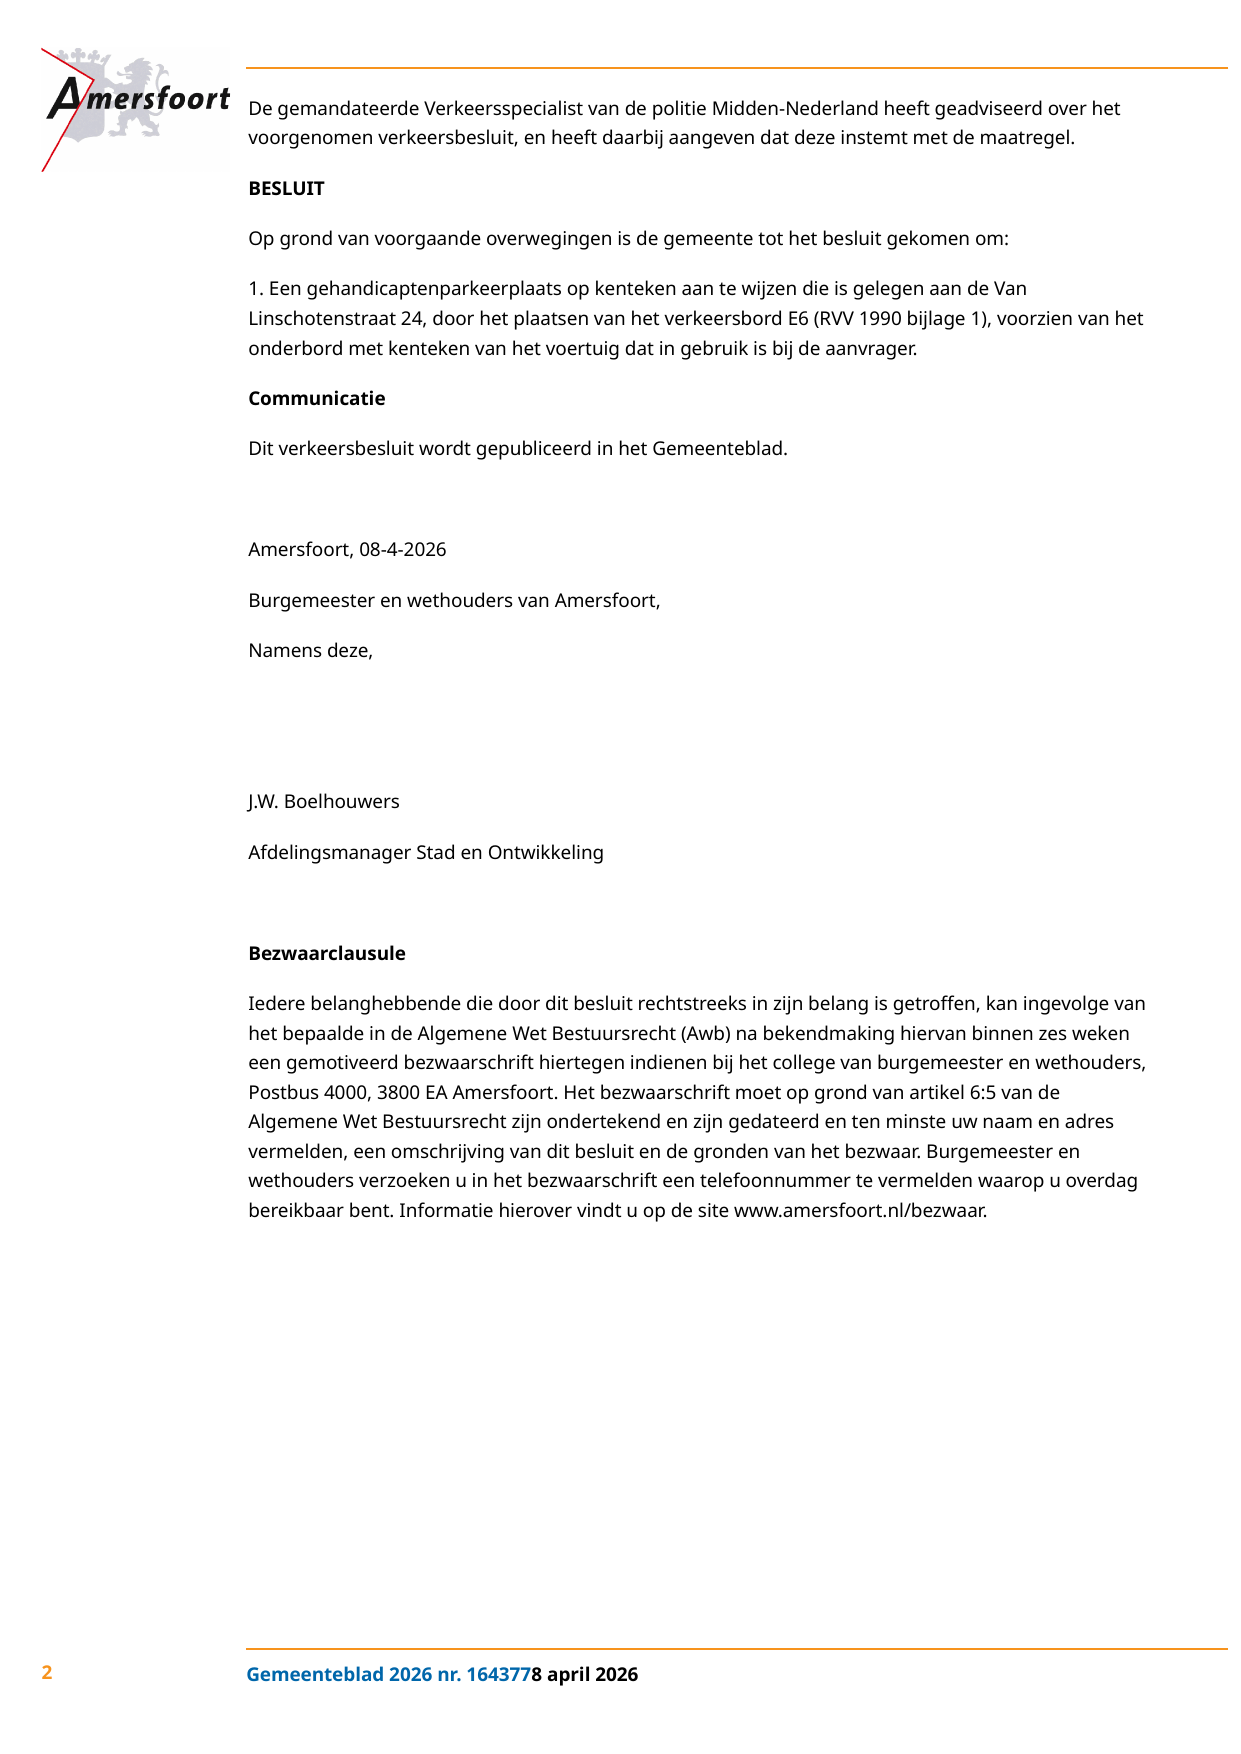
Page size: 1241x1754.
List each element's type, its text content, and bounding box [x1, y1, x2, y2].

text Namens deze, [248, 637, 1152, 663]
text J.W. Boelhouwers [248, 788, 1152, 814]
text Bezwaarclausule [248, 940, 1152, 966]
text Iedere belanghebbende die door dit besluit rechtstreeks in zijn belang is getroffen, kan ingevolge van het bepaalde in de Algemene Wet Bestuursrecht (Awb) na bekendmaking hiervan binnen zes weken een gemotiveerd bezwaarschrift hiertegen indienen bij het college van burgemeester en wethouders, Postbus 4000, 3800 EA Amersfoort. Het bezwaarschrift moet op grond van artikel 6:5 van de Algemene Wet Bestuursrecht zijn ondertekend en zijn gedateerd en ten minste uw naam en adres vermelden, een omschrijving van dit besluit en de gronden van het bezwaar. Burgemeester en wethouders verzoeken u in het bezwaarschrift een telefoonnummer te vermelden waarop u overdag bereikbaar bent. Informatie hierover vindt u op de site www.amersfoort.nl/bezwaar. [248, 990, 1152, 1223]
text Afdelingsmanager Stad en Ontwikkeling [248, 839, 1152, 865]
text 1. Een gehandicaptenparkeerplaats op kenteken aan te wijzen die is gelegen aan de Van Linschotenstraat 24, door het plaatsen van het verkeersbord E6 (RVV 1990 bijlage 1), voorzien van het onderbord met kenteken van het voertuig dat in gebruik is bij de aanvrager. [248, 276, 1152, 361]
text Burgemeester en wethouders van Amersfoort, [248, 587, 1152, 613]
text Amersfoort, 08-4-2026 [248, 536, 1152, 562]
text Dit verkeersbesluit wordt gepubliceerd in het Gemeenteblad. [248, 436, 1152, 461]
picture [41, 47, 231, 172]
text Op grond van voorgaande overwegingen is de gemeente tot het besluit gekomen om: [248, 225, 1152, 251]
text BESLUIT [248, 175, 1152, 201]
text De gemandateerde Verkeersspecialist van de politie Midden-Nederland heeft geadviseerd over het voorgenomen verkeersbesluit, en heeft daarbij aangeven dat deze instemt met de maatregel. [248, 95, 1152, 150]
text Communicatie [248, 385, 1152, 411]
